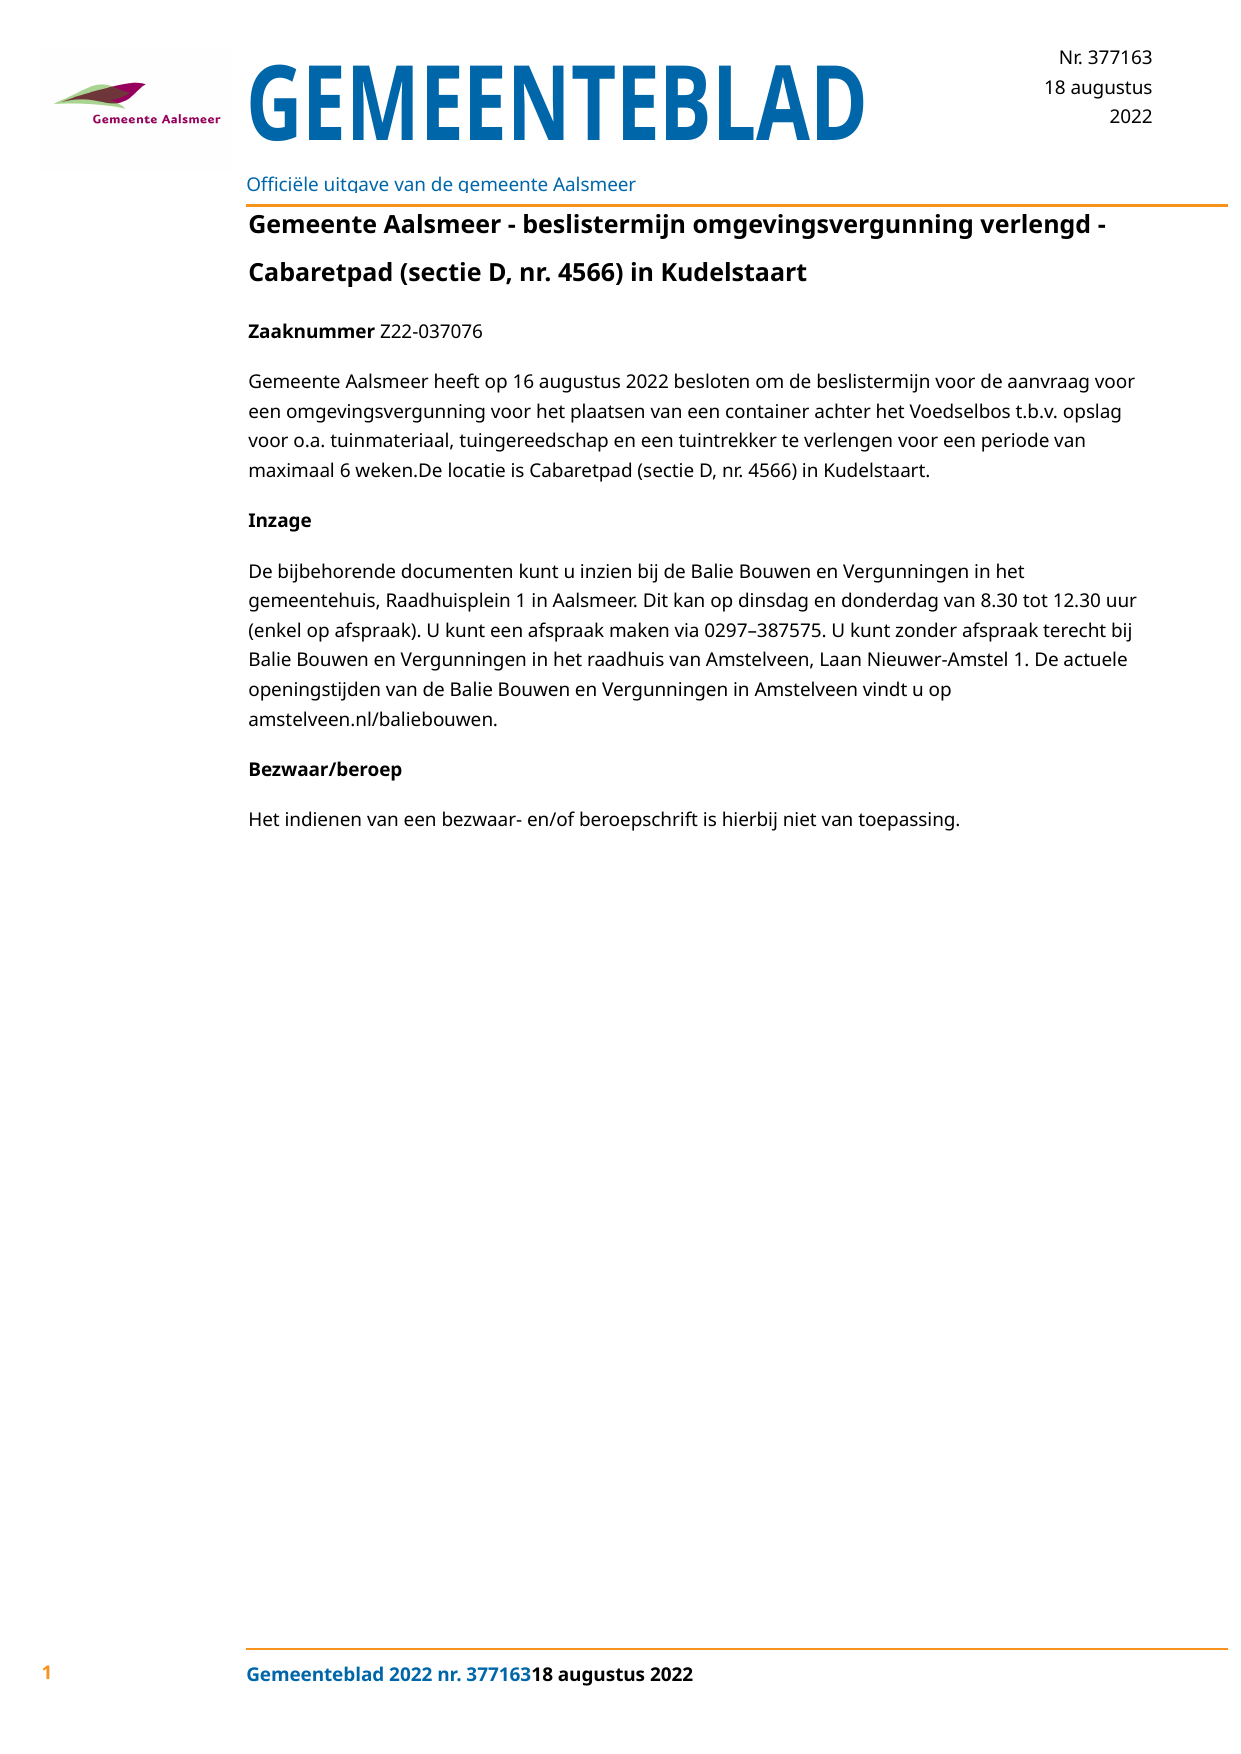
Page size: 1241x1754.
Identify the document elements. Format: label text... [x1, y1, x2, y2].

text Inzage [248, 507, 1152, 533]
text De bijbehorende documenten kunt u inzien bij de Balie Bouwen en Vergunningen in het gemeentehuis, Raadhuisplein 1 in Aalsmeer. Dit kan op dinsdag en donderdag van 8.30 tot 12.30 uur (enkel op afspraak). U kunt een afspraak maken via 0297–387575. U kunt zonder afspraak terecht bij Balie Bouwen en Vergunningen in het raadhuis van Amstelveen, Laan Nieuwer-Amstel 1. De actuele openingstijden van de Balie Bouwen en Vergunningen in Amstelveen vindt u op amstelveen.nl/baliebouwen. [248, 558, 1152, 732]
picture [41, 47, 231, 172]
text Gemeente Aalsmeer - beslistermijn omgevingsvergunning verlengd - Cabaretpad (sectie D, nr. 4566) in Kudelstaart [248, 207, 1152, 288]
text Het indienen van een bezwaar- en/of beroepschrift is hierbij niet van toepassing. [248, 807, 1152, 832]
text Zaaknummer Z22-037076 [248, 318, 1152, 344]
text Bezwaar/beroep [248, 756, 1152, 782]
text Gemeente Aalsmeer heeft op 16 augustus 2022 besloten om de beslistermijn voor de aanvraag voor een omgevingsvergunning voor het plaatsen van een container achter het Voedselbos t.b.v. opslag voor o.a. tuinmateriaal, tuingereedschap en een tuintrekker te verlengen voor een periode van maximaal 6 weken.De locatie is Cabaretpad (sectie D, nr. 4566) in Kudelstaart. [248, 368, 1152, 483]
